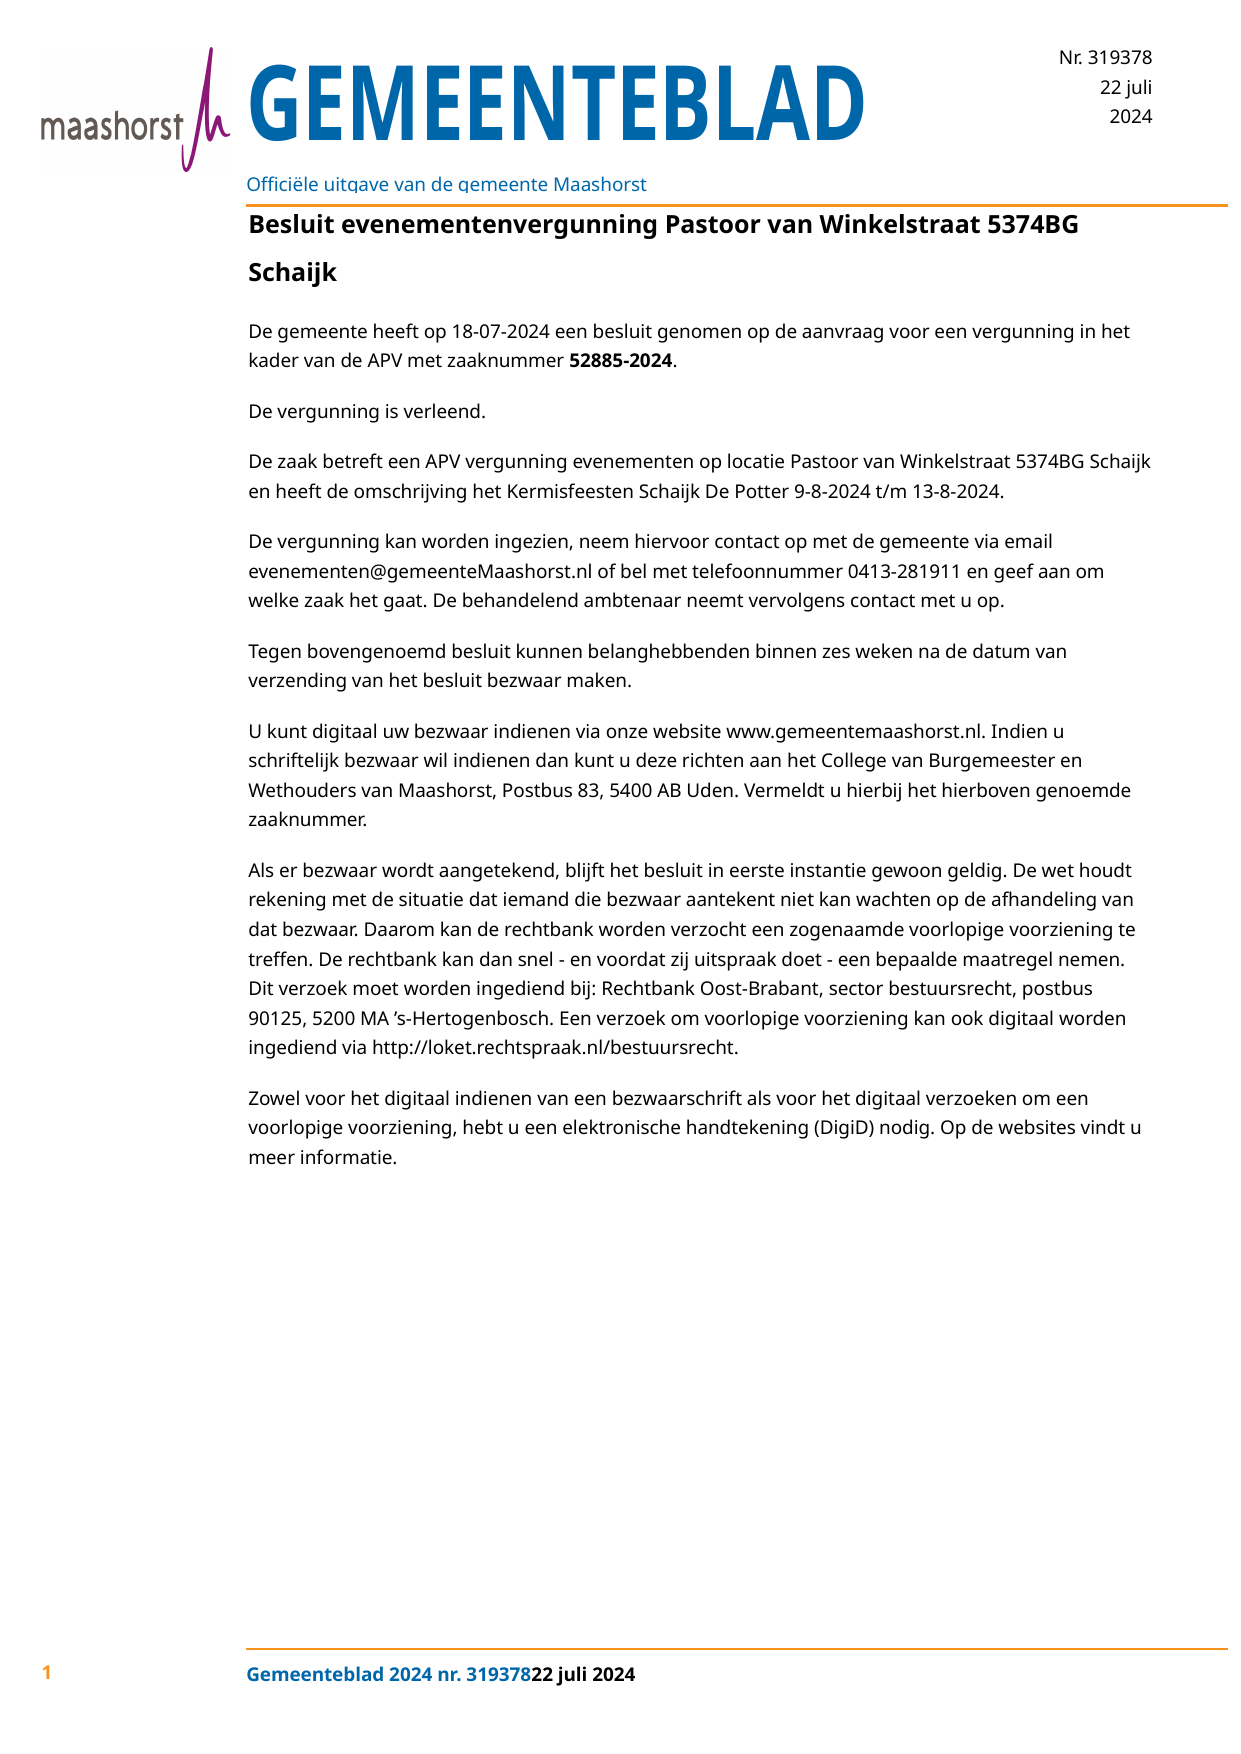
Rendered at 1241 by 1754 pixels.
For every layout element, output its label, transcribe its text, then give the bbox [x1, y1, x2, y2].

text De gemeente heeft op 18-07-2024 een besluit genomen op de aanvraag voor een vergunning in het kader van de APV met zaaknummer 52885-2024. [248, 318, 1152, 373]
text Zowel voor het digitaal indienen van een bezwaarschrift als voor het digitaal verzoeken om een voorlopige voorziening, hebt u een elektronische handtekening (DigiD) nodig. Op de websites vindt u meer informatie. [248, 1085, 1152, 1170]
text De vergunning kan worden ingezien, neem hiervoor contact op met de gemeente via email evenementen@gemeenteMaashorst.nl of bel met telefoonnummer 0413-281911 en geef aan om welke zaak het gaat. De behandelend ambtenaar neemt vervolgens contact met u op. [248, 528, 1152, 613]
text De vergunning is verleend. [248, 398, 1152, 424]
text Als er bezwaar wordt aangetekend, blijft het besluit in eerste instantie gewoon geldig. De wet houdt rekening met de situatie dat iemand die bezwaar aantekent niet kan wachten op de afhandeling van dat bezwaar. Daarom kan de rechtbank worden verzocht een zogenaamde voorlopige voorziening te treffen. De rechtbank kan dan snel - en voordat zij uitspraak doet - een bepaalde maatregel nemen. Dit verzoek moet worden ingediend bij: Rechtbank Oost-Brabant, sector bestuursrecht, postbus 90125, 5200 MA ’s-Hertogenbosch. Een verzoek om voorlopige voorziening kan ook digitaal worden ingediend via http://loket.rechtspraak.nl/bestuursrecht. [248, 857, 1152, 1060]
text Tegen bovengenoemd besluit kunnen belanghebbenden binnen zes weken na de datum van verzending van het besluit bezwaar maken. [248, 638, 1152, 693]
text Besluit evenementenvergunning Pastoor van Winkelstraat 5374BG Schaijk [248, 207, 1152, 288]
text De zaak betreft een APV vergunning evenementen op locatie Pastoor van Winkelstraat 5374BG Schaijk en heeft de omschrijving het Kermisfeesten Schaijk De Potter 9-8-2024 t/m 13-8-2024. [248, 448, 1152, 504]
text U kunt digitaal uw bezwaar indienen via onze website www.gemeentemaashorst.nl. Indien u schriftelijk bezwaar wil indienen dan kunt u deze richten aan het College van Burgemeester en Wethouders van Maashorst, Postbus 83, 5400 AB Uden. Vermeldt u hierbij het hierboven genoemde zaaknummer. [248, 718, 1152, 832]
picture [41, 47, 231, 172]
